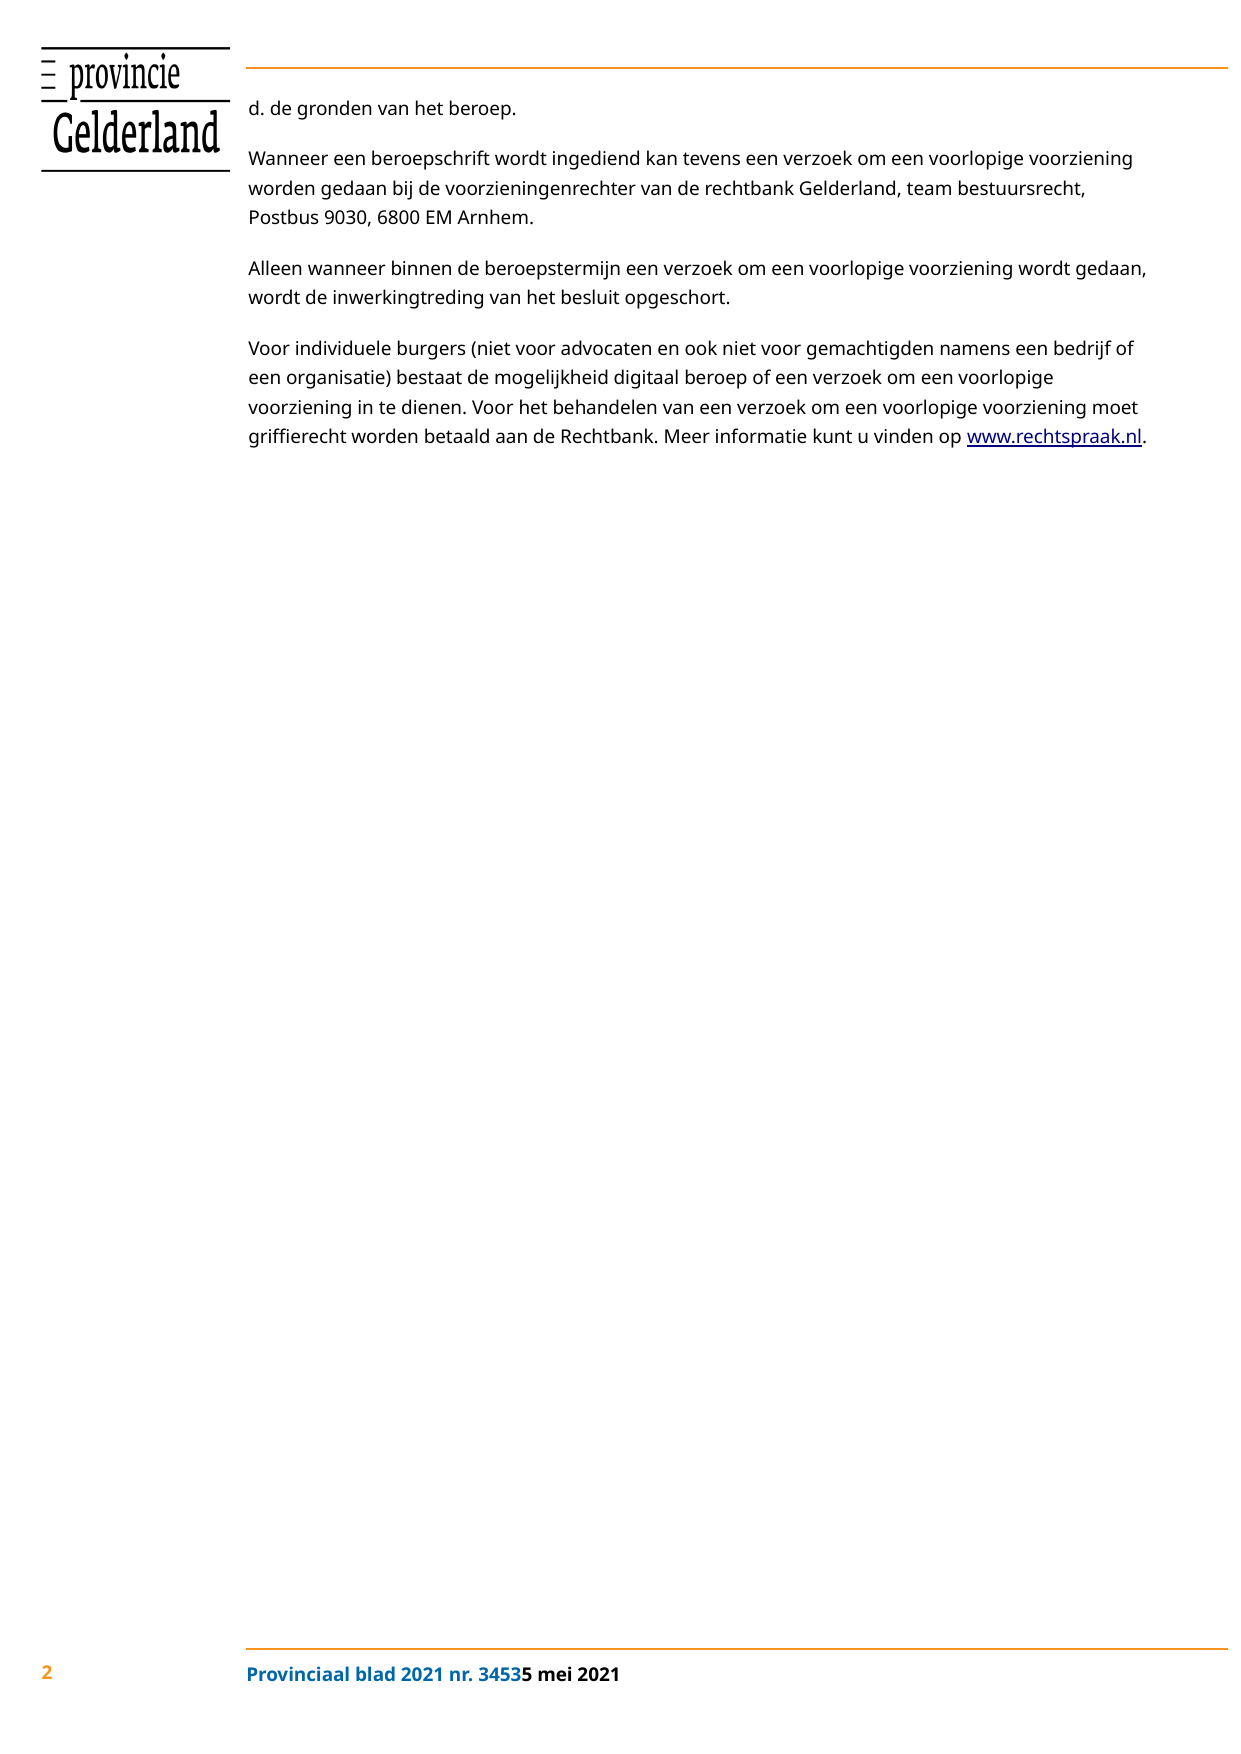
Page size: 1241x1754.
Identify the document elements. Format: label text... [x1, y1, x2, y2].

text Alleen wanneer binnen de beroepstermijn een verzoek om een voorlopige voorziening wordt gedaan, wordt de inwerkingtreding van het besluit opgeschort. [248, 255, 1152, 310]
picture [41, 47, 231, 172]
text d. de gronden van het beroep. [248, 95, 1152, 121]
text Voor individuele burgers (niet voor advocaten en ook niet voor gemachtigden namens een bedrijf of een organisatie) bestaat de mogelijkheid digitaal beroep of een verzoek om een voorlopige voorziening in te dienen. Voor het behandelen van een verzoek om een voorlopige voorziening moet griffierecht worden betaald aan de Rechtbank. Meer informatie kunt u vinden op www.rechtspraak.nl. [248, 335, 1152, 449]
text Wanneer een beroepschrift wordt ingediend kan tevens een verzoek om een voorlopige voorziening worden gedaan bij de voorzieningenrechter van de rechtbank Gelderland, team bestuursrecht, Postbus 9030, 6800 EM Arnhem. [248, 145, 1152, 230]
